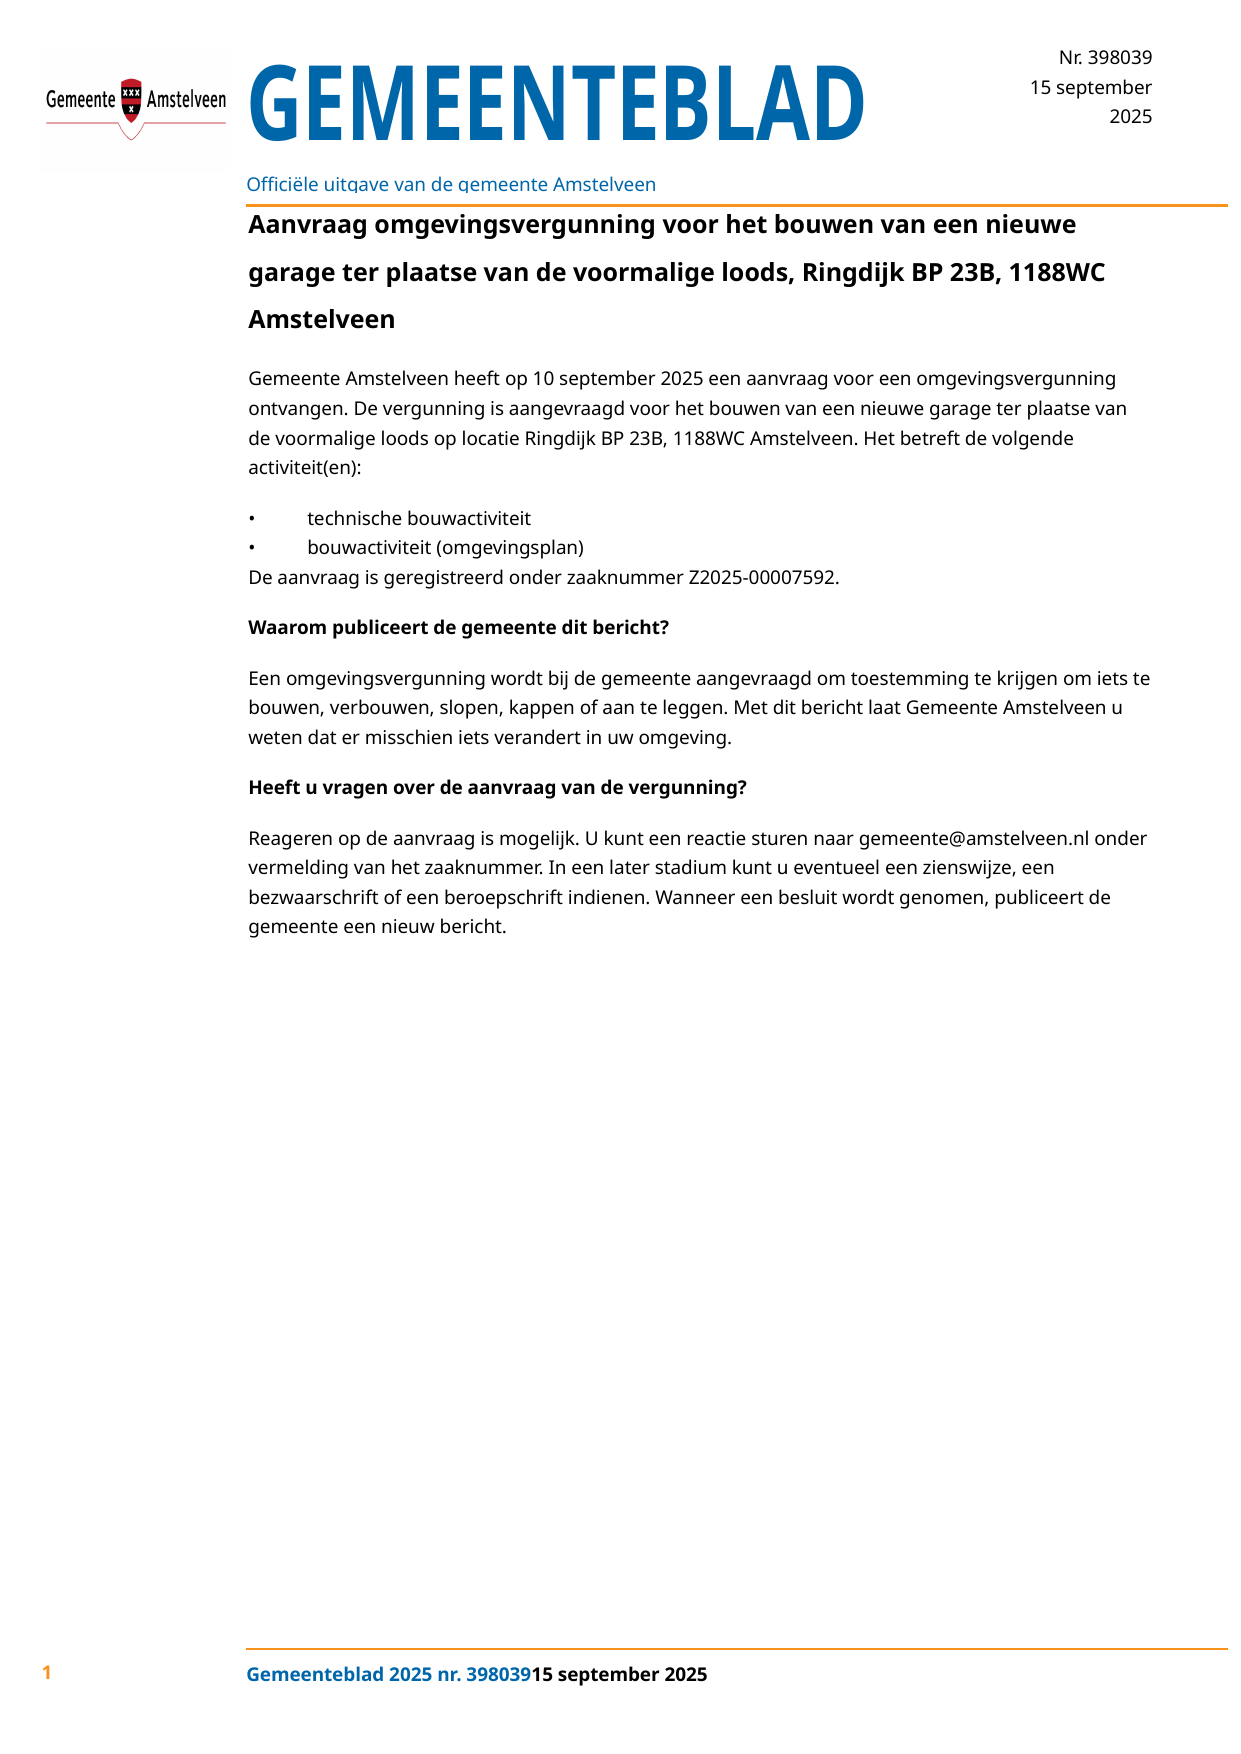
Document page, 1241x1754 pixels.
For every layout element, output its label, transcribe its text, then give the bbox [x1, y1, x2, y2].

text Reageren op de aanvraag is mogelijk. U kunt een reactie sturen naar gemeente@amstelveen.nl onder vermelding van het zaaknummer. In een later stadium kunt u eventueel een zienswijze, een bezwaarschrift of een beroepschrift indienen. Wanneer een besluit wordt genomen, publiceert de gemeente een nieuw bericht. [248, 825, 1152, 939]
list bouwactiviteit (omgevingsplan) [248, 534, 1152, 560]
text De aanvraag is geregistreerd onder zaaknummer Z2025-00007592. [248, 564, 1152, 589]
list technische bouwactiviteit [248, 505, 1152, 530]
text Een omgevingsvergunning wordt bij de gemeente aangevraagd om toestemming te krijgen om iets te bouwen, verbouwen, slopen, kappen of aan te leggen. Met dit bericht laat Gemeente Amstelveen u weten dat er misschien iets verandert in uw omgeving. [248, 665, 1152, 749]
text Waarom publiceert de gemeente dit bericht? [248, 614, 1152, 640]
text Gemeente Amstelveen heeft op 10 september 2025 een aanvraag voor een omgevingsvergunning ontvangen. De vergunning is aangevraagd voor het bouwen van een nieuwe garage ter plaatse van de voormalige loods op locatie Ringdijk BP 23B, 1188WC Amstelveen. Het betreft de volgende activiteit(en): [248, 366, 1152, 480]
picture [41, 47, 231, 172]
text Heeft u vragen over de aanvraag van de vergunning? [248, 774, 1152, 800]
text Aanvraag omgevingsvergunning voor het bouwen van een nieuwe garage ter plaatse van de voormalige loods, Ringdijk BP 23B, 1188WC Amstelveen [248, 207, 1152, 336]
